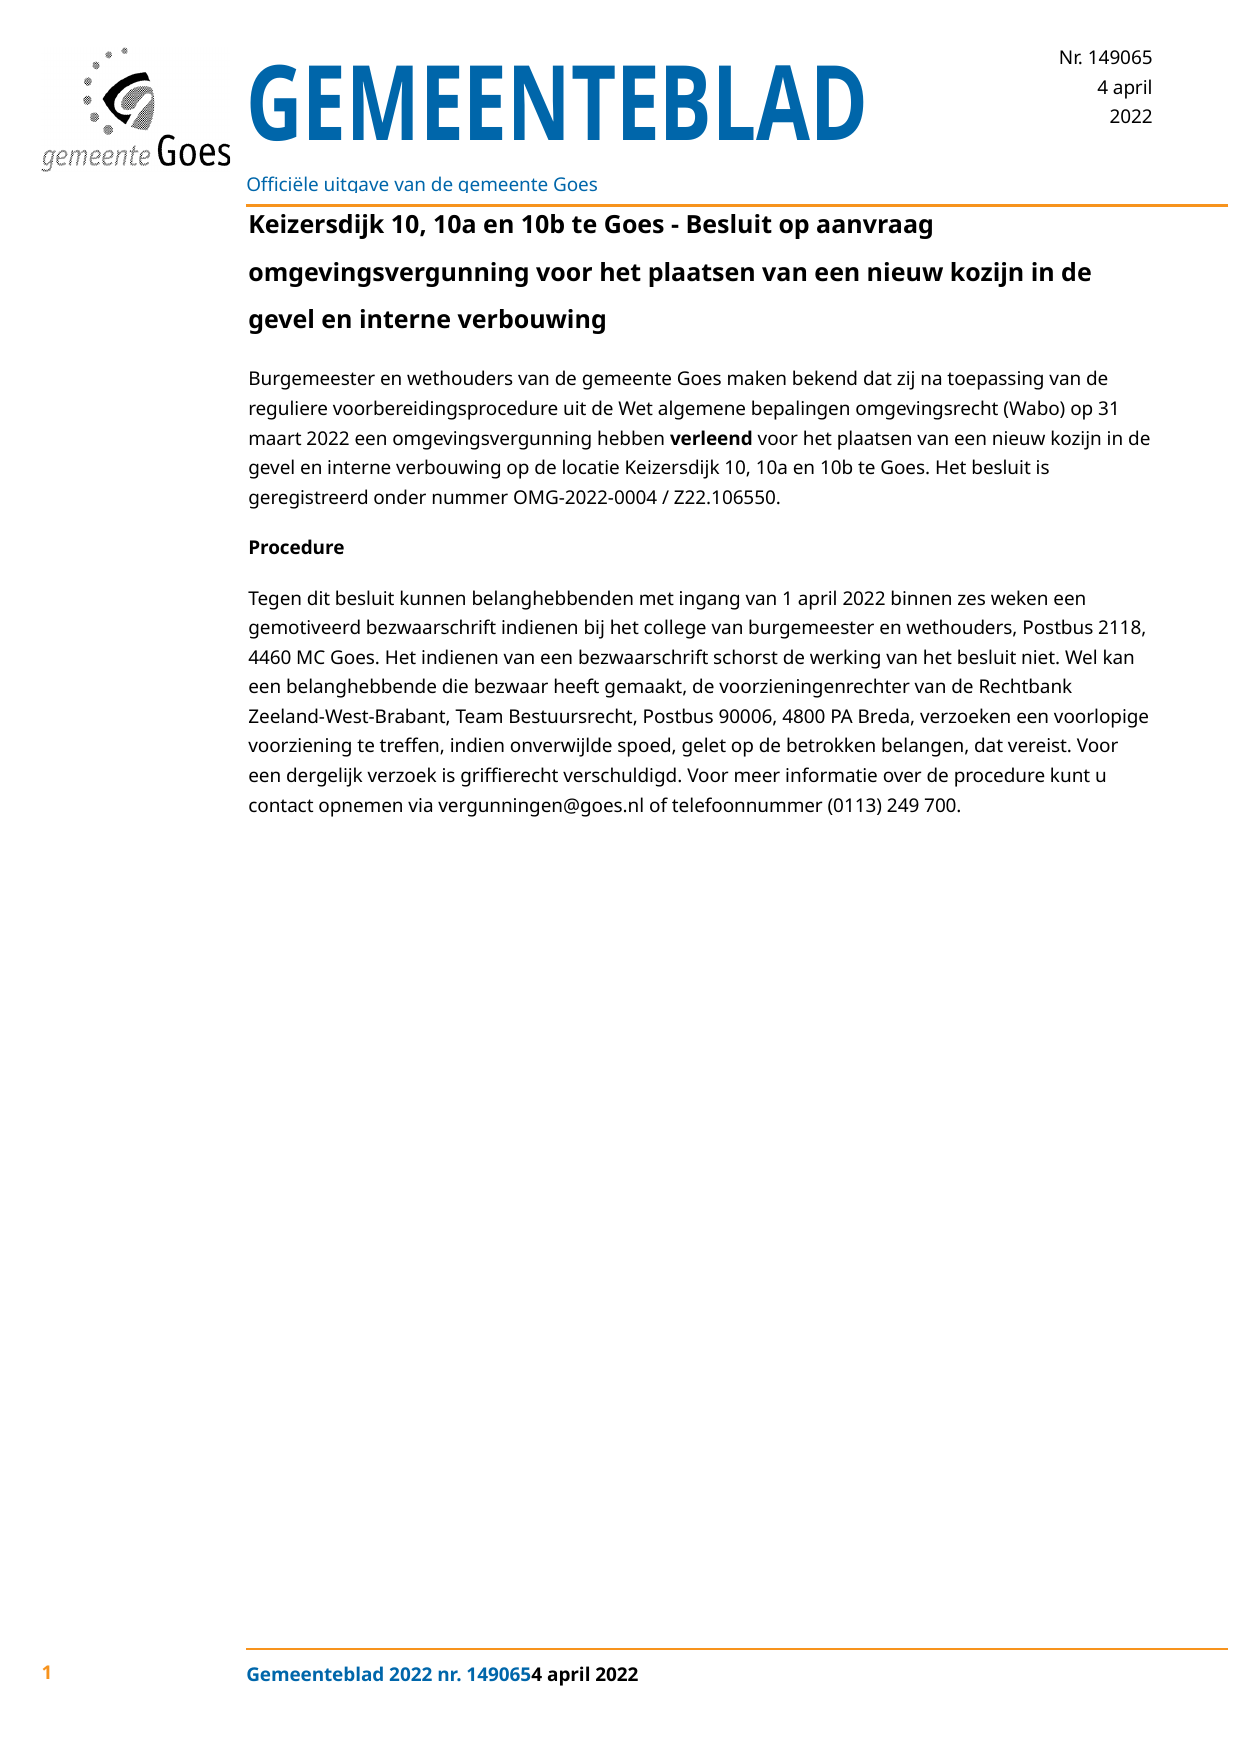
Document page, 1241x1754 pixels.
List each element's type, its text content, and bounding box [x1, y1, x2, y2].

text Tegen dit besluit kunnen belanghebbenden met ingang van 1 april 2022 binnen zes weken een gemotiveerd bezwaarschrift indienen bij het college van burgemeester en wethouders, Postbus 2118, 4460 MC Goes. Het indienen van een bezwaarschrift schorst de werking van het besluit niet. Wel kan een belanghebbende die bezwaar heeft gemaakt, de voorzieningenrechter van de Rechtbank Zeeland-West-Brabant, Team Bestuursrecht, Postbus 90006, 4800 PA Breda, verzoeken een voorlopige voorziening te treffen, indien onverwijlde spoed, gelet op de betrokken belangen, dat vereist. Voor een dergelijk verzoek is griffierecht verschuldigd. Voor meer informatie over de procedure kunt u contact opnemen via vergunningen@goes.nl of telefoonnummer (0113) 249 700. [248, 585, 1152, 817]
text Burgemeester en wethouders van de gemeente Goes maken bekend dat zij na toepassing van de reguliere voorbereidingsprocedure uit de Wet algemene bepalingen omgevingsrecht (Wabo) op 31 maart 2022 een omgevingsvergunning hebben verleend voor het plaatsen van een nieuw kozijn in de gevel en interne verbouwing op de locatie Keizersdijk 10, 10a en 10b te Goes. Het besluit is geregistreerd onder nummer OMG-2022-0004 / Z22.106550. [248, 366, 1152, 509]
text Keizersdijk 10, 10a en 10b te Goes - Besluit op aanvraag omgevingsvergunning voor het plaatsen van een nieuw kozijn in de gevel en interne verbouwing [248, 207, 1152, 336]
picture [41, 47, 231, 172]
text Procedure [248, 534, 1152, 560]
